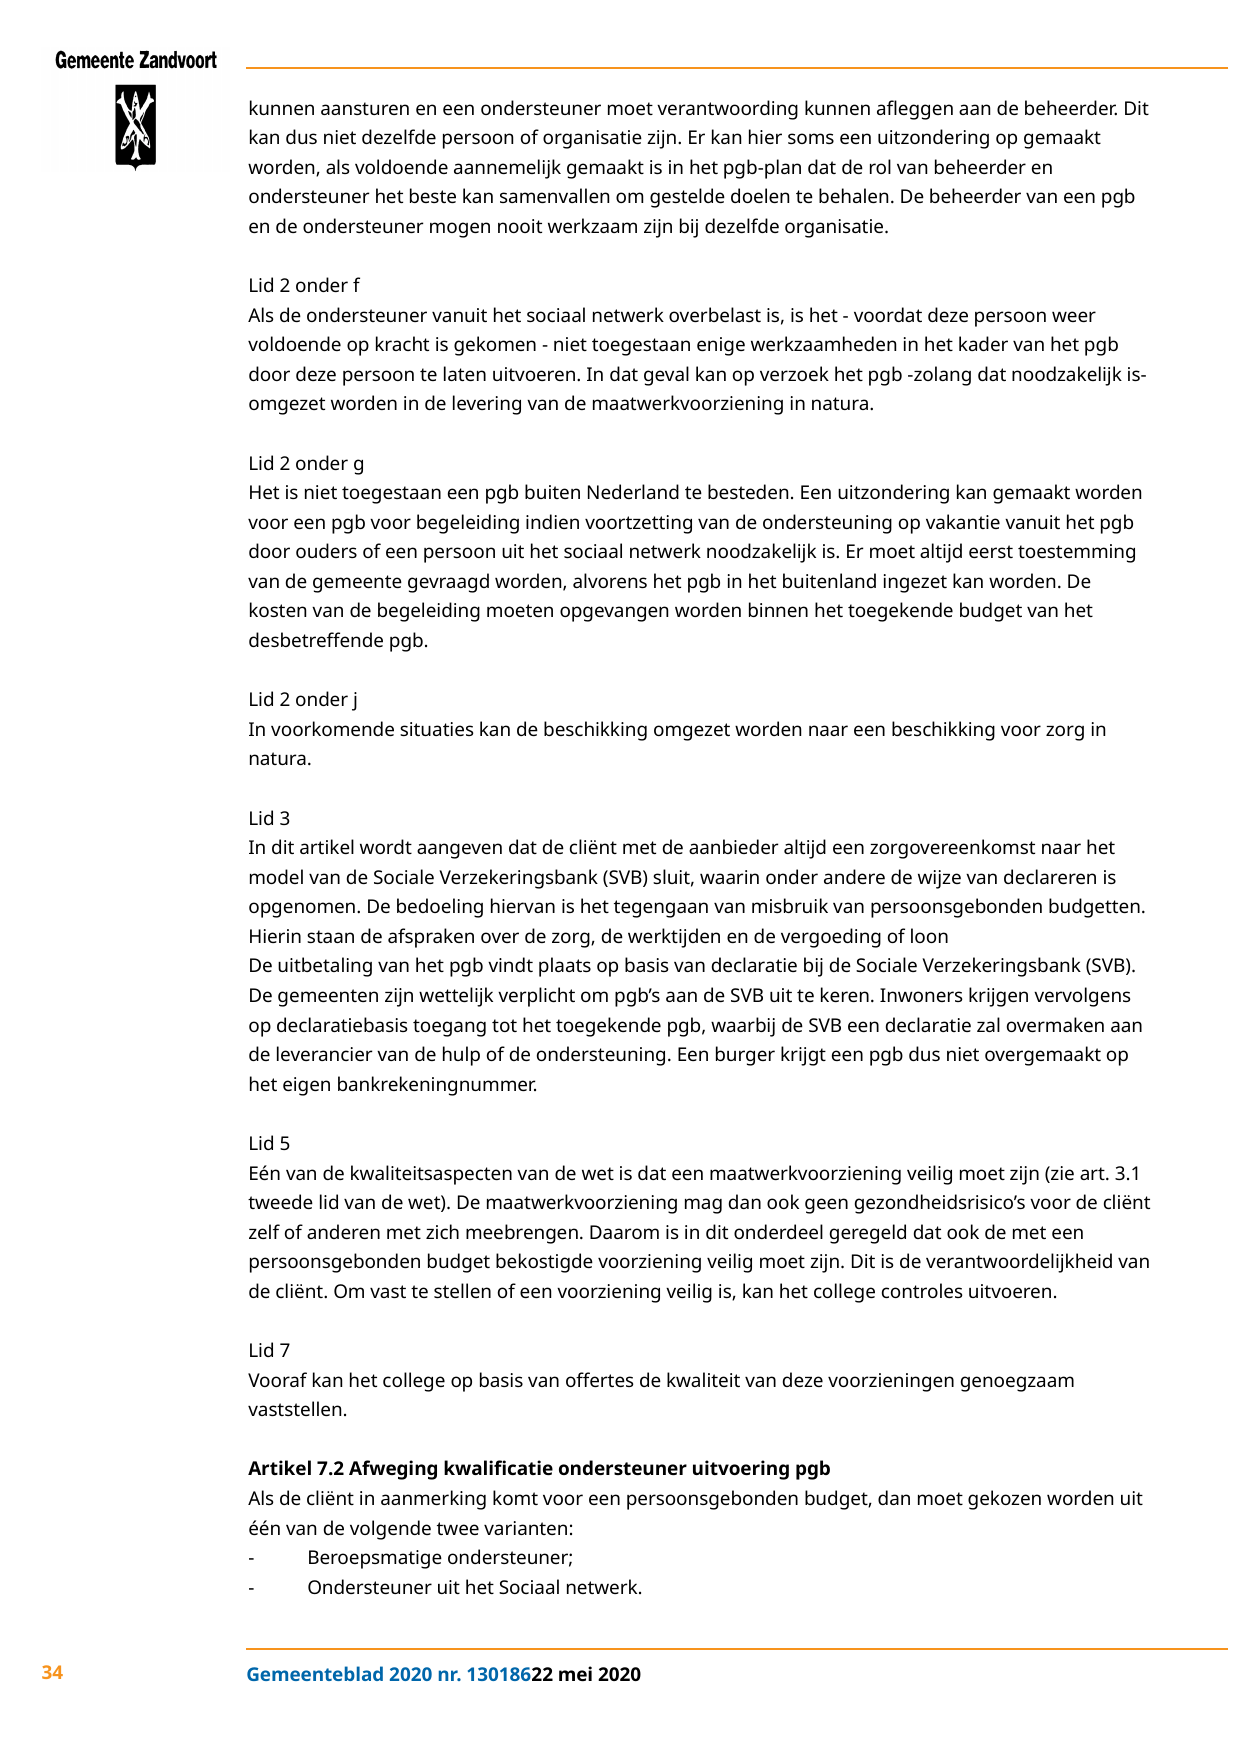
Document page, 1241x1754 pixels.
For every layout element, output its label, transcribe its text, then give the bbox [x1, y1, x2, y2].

text In dit artikel wordt aangeven dat de cliënt met de aanbieder altijd een zorgovereenkomst naar het model van de Sociale Verzekeringsbank (SVB) sluit, waarin onder andere de wijze van declareren is opgenomen. De bedoeling hiervan is het tegengaan van misbruik van persoonsgebonden budgetten. Hierin staan de afspraken over de zorg, de werktijden en de vergoeding of loon [248, 834, 1152, 949]
text Als de cliënt in aanmerking komt voor een persoonsgebonden budget, dan moet gekozen worden uit één van de volgende twee varianten: [248, 1485, 1152, 1541]
text De uitbetaling van het pgb vindt plaats op basis van declaratie bij de Sociale Verzekeringsbank (SVB). De gemeenten zijn wettelijk verplicht om pgb’s aan de SVB uit te keren. Inwoners krijgen vervolgens op declaratiebasis toegang tot het toegekende pgb, waarbij de SVB een declaratie zal overmaken aan de leverancier van de hulp of de ondersteuning. Een burger krijgt een pgb dus niet overgemaakt op het eigen bankrekeningnummer. [248, 953, 1152, 1097]
text Lid 2 onder j [248, 686, 1152, 712]
list Beroepsmatige ondersteuner; [248, 1544, 1152, 1570]
picture [41, 47, 231, 172]
text Lid 3 [248, 805, 1152, 831]
text Lid 5 [248, 1130, 1152, 1156]
text Vooraf kan het college op basis van offertes de kwaliteit van deze voorzieningen genoegzaam vaststellen. [248, 1367, 1152, 1422]
text Artikel 7.2 Afweging kwalificatie ondersteuner uitvoering pgb [248, 1456, 1152, 1481]
text Lid 2 onder g [248, 450, 1152, 476]
text Lid 2 onder f [248, 272, 1152, 298]
text Het is niet toegestaan een pgb buiten Nederland te besteden. Een uitzondering kan gemaakt worden voor een pgb voor begeleiding indien voortzetting van de ondersteuning op vakantie vanuit het pgb door ouders of een persoon uit het sociaal netwerk noodzakelijk is. Er moet altijd eerst toestemming van de gemeente gevraagd worden, alvorens het pgb in het buitenland ingezet kan worden. De kosten van de begeleiding moeten opgevangen worden binnen het toegekende budget van het desbetreffende pgb. [248, 479, 1152, 653]
list Ondersteuner uit het Sociaal netwerk. [248, 1574, 1152, 1600]
text Eén van de kwaliteitsaspecten van de wet is dat een maatwerkvoorziening veilig moet zijn (zie art. 3.1 tweede lid van de wet). De maatwerkvoorziening mag dan ook geen gezondheidsrisico’s voor de cliënt zelf of anderen met zich meebrengen. Daarom is in dit onderdeel geregeld dat ook de met een persoonsgebonden budget bekostigde voorziening veilig moet zijn. Dit is de verantwoordelijkheid van de cliënt. Om vast te stellen of een voorziening veilig is, kan het college controles uitvoeren. [248, 1160, 1152, 1304]
text Lid 7 [248, 1337, 1152, 1363]
text kunnen aansturen en een ondersteuner moet verantwoording kunnen afleggen aan de beheerder. Dit kan dus niet dezelfde persoon of organisatie zijn. Er kan hier soms een uitzondering op gemaakt worden, als voldoende aannemelijk gemaakt is in het pgb-plan dat de rol van beheerder en ondersteuner het beste kan samenvallen om gestelde doelen te behalen. De beheerder van een pgb en de ondersteuner mogen nooit werkzaam zijn bij dezelfde organisatie. [248, 95, 1152, 239]
text Als de ondersteuner vanuit het sociaal netwerk overbelast is, is het - voordat deze persoon weer voldoende op kracht is gekomen - niet toegestaan enige werkzaamheden in het kader van het pgb door deze persoon te laten uitvoeren. In dat geval kan op verzoek het pgb -zolang dat noodzakelijk is- omgezet worden in de levering van de maatwerkvoorziening in natura. [248, 302, 1152, 416]
text In voorkomende situaties kan de beschikking omgezet worden naar een beschikking voor zorg in natura. [248, 716, 1152, 771]
